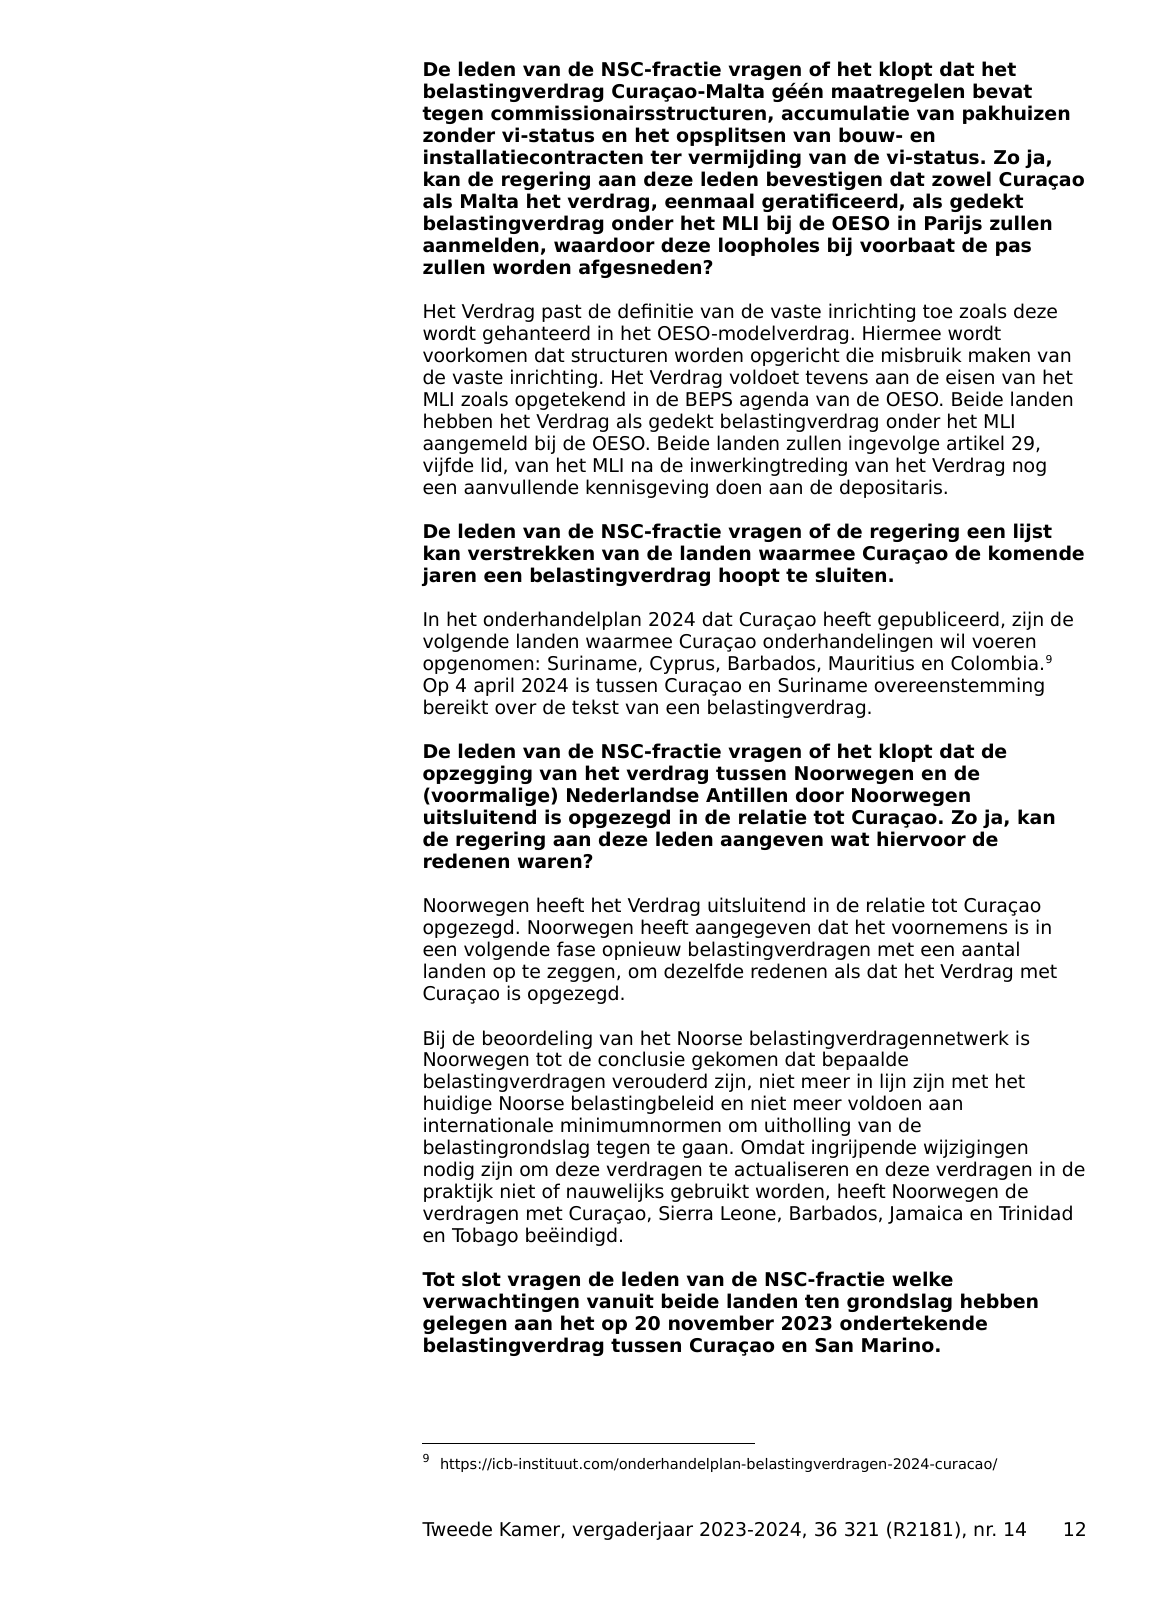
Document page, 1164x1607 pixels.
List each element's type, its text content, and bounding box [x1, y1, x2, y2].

text Tot slot vragen de leden van de NSC-fractie welke verwachtingen vanuit beide landen ten grondslag hebben gelegen aan het op 20 november 2023 ondertekende belastingverdrag tussen Curaçao en San Marino. [422, 1269, 1087, 1357]
text Het Verdrag past de definitie van de vaste inrichting toe zoals deze wordt gehanteerd in het OESO-modelverdrag. Hiermee wordt voorkomen dat structuren worden opgericht die misbruik maken van de vaste inrichting. Het Verdrag voldoet tevens aan de eisen van het MLI zoals opgetekend in de BEPS agenda van de OESO. Beide landen hebben het Verdrag als gedekt belastingverdrag onder het MLI aangemeld bij de OESO. Beide landen zullen ingevolge artikel 29, vijfde lid, van het MLI na de inwerkingtreding van het Verdrag nog een aanvullende kennisgeving doen aan de depositaris. [422, 301, 1087, 499]
text De leden van de NSC-fractie vragen of het klopt dat het belastingverdrag Curaçao-Malta géén maatregelen bevat tegen commissionairsstructuren, accumulatie van pakhuizen zonder vi-status en het opsplitsen van bouw- en installatiecontracten ter vermijding van de vi-status. Zo ja, kan de regering aan deze leden bevestigen dat zowel Curaçao als Malta het verdrag, eenmaal geratificeerd, als gedekt belastingverdrag onder het MLI bij de OESO in Parijs zullen aanmelden, waardoor deze loopholes bij voorbaat de pas zullen worden afgesneden? [422, 59, 1087, 279]
text De leden van de NSC-fractie vragen of het klopt dat de opzegging van het verdrag tussen Noorwegen en de (voormalige) Nederlandse Antillen door Noorwegen uitsluitend is opgezegd in de relatie tot Curaçao. Zo ja, kan de regering aan deze leden aangeven wat hiervoor de redenen waren? [422, 741, 1087, 873]
text In het onderhandelplan 2024 dat Curaçao heeft gepubliceerd, zijn de volgende landen waarmee Curaçao onderhandelingen wil voeren opgenomen: Suriname, Cyprus, Barbados, Mauritius en Colombia. Op 4 april 2024 is tussen Curaçao en Suriname overeenstemming bereikt over de tekst van een belastingverdrag. [422, 609, 1087, 719]
text Noorwegen heeft het Verdrag uitsluitend in de relatie tot Curaçao opgezegd. Noorwegen heeft aangegeven dat het voornemens is in een volgende fase opnieuw belastingverdragen met een aantal landen op te zeggen, om dezelfde redenen als dat het Verdrag met Curaçao is opgezegd. [422, 895, 1087, 1005]
text https://icb-instituut.com/onderhandelplan-belastingverdragen-2024-curacao/ [422, 1452, 1087, 1474]
text Bij de beoordeling van het Noorse belastingverdragennetwerk is Noorwegen tot de conclusie gekomen dat bepaalde belastingverdragen verouderd zijn, niet meer in lijn zijn met het huidige Noorse belastingbeleid en niet meer voldoen aan internationale minimumnormen om uitholling van de belastingrondslag tegen te gaan. Omdat ingrijpende wijzigingen nodig zijn om deze verdragen te actualiseren en deze verdragen in de praktijk niet of nauwelijks gebruikt worden, heeft Noorwegen de verdragen met Curaçao, Sierra Leone, Barbados, Jamaica en Trinidad en Tobago beëindigd. [422, 1027, 1087, 1247]
text De leden van de NSC-fractie vragen of de regering een lijst kan verstrekken van de landen waarmee Curaçao de komende jaren een belastingverdrag hoopt te sluiten. [422, 521, 1087, 587]
